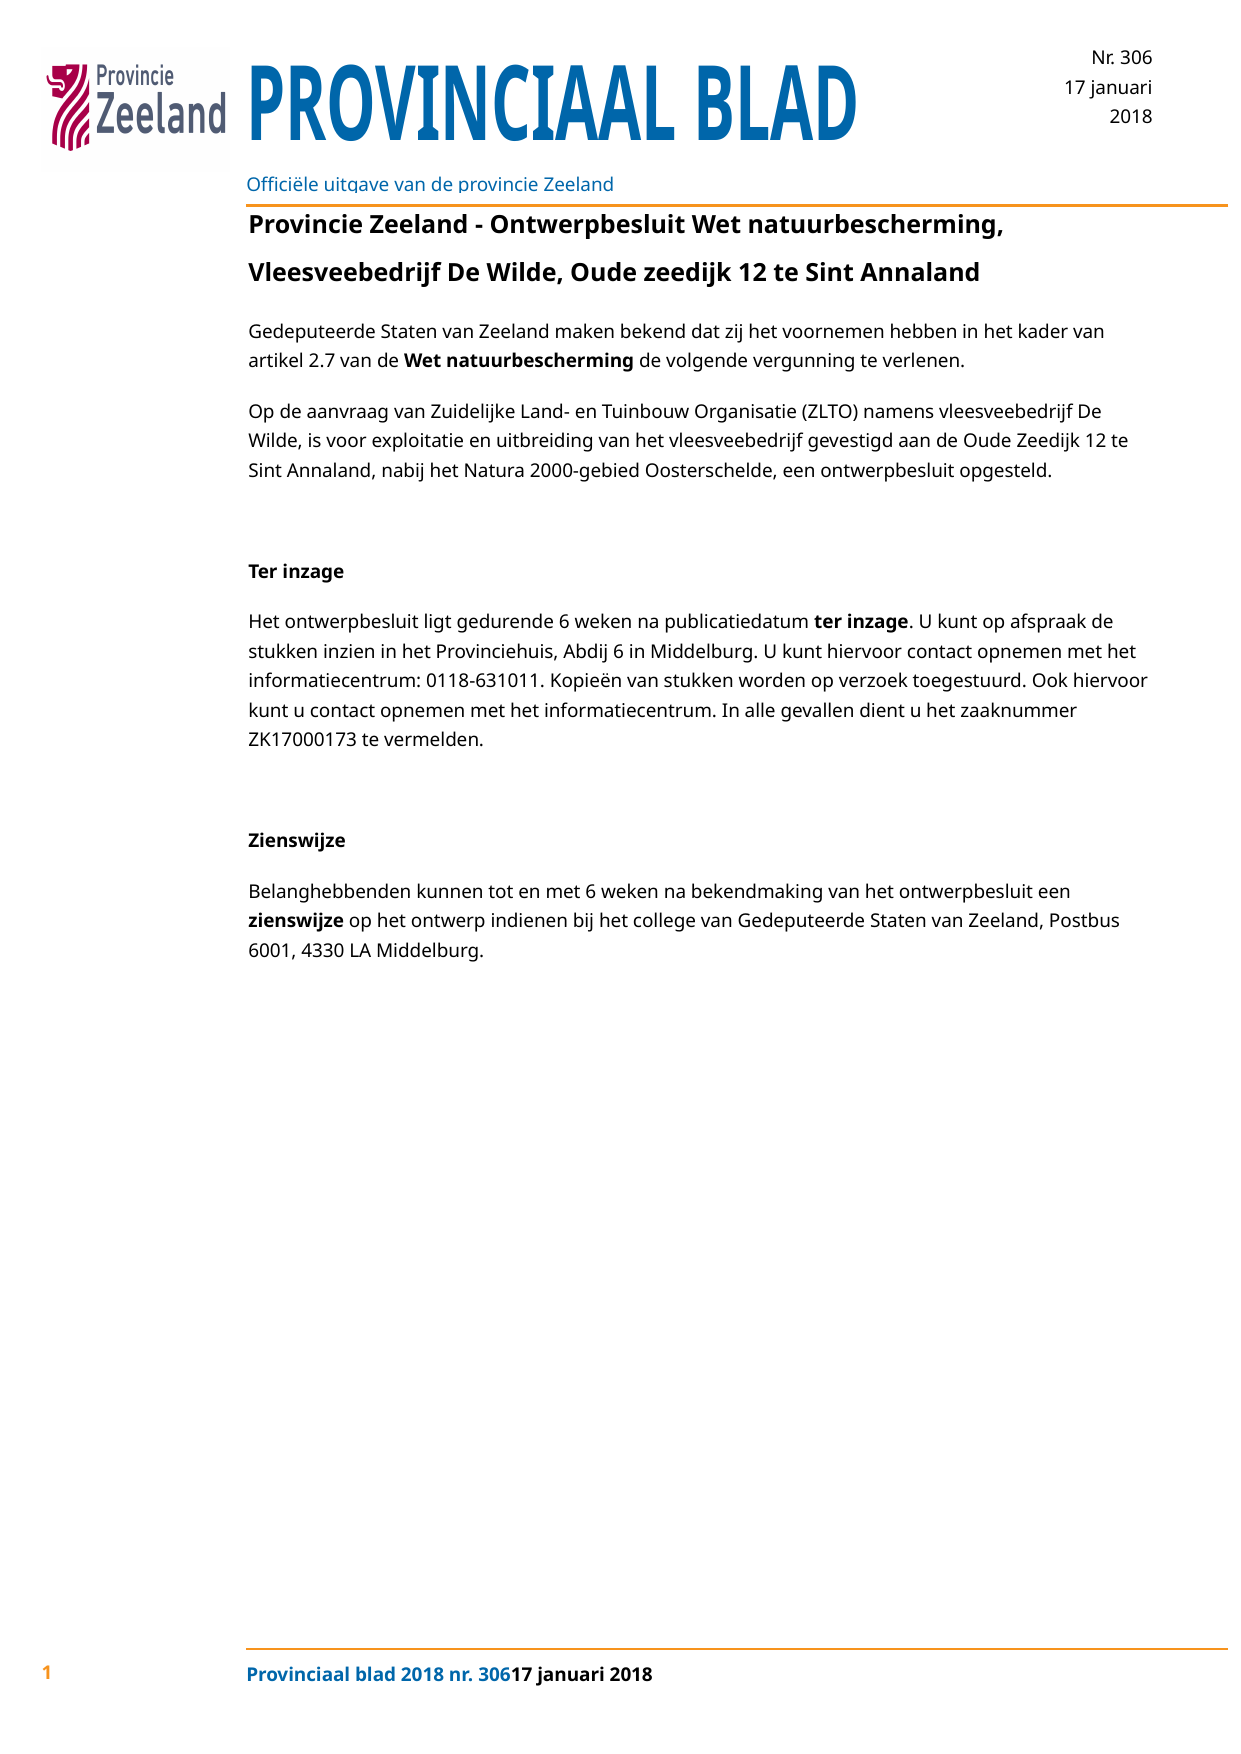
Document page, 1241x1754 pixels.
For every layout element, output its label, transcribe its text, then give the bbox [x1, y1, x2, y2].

text Zienswijze [248, 827, 1152, 853]
text Gedeputeerde Staten van Zeeland maken bekend dat zij het voornemen hebben in het kader van artikel 2.7 van de Wet natuurbescherming de volgende vergunning te verlenen. [248, 318, 1152, 373]
picture [41, 47, 231, 172]
text Provincie Zeeland - Ontwerpbesluit Wet natuurbescherming, Vleesveebedrijf De Wilde, Oude zeedijk 12 te Sint Annaland [248, 207, 1152, 288]
text Ter inzage [248, 558, 1152, 584]
text Belanghebbenden kunnen tot en met 6 weken na bekendmaking van het ontwerpbesluit een zienswijze op het ontwerp indienen bij het college van Gedeputeerde Staten van Zeeland, Postbus 6001, 4330 LA Middelburg. [248, 878, 1152, 963]
text Het ontwerpbesluit ligt gedurende 6 weken na publicatiedatum ter inzage. U kunt op afspraak de stukken inzien in het Provinciehuis, Abdij 6 in Middelburg. U kunt hiervoor contact opnemen met het informatiecentrum: 0118-631011. Kopieën van stukken worden op verzoek toegestuurd. Ook hiervoor kunt u contact opnemen met het informatiecentrum. In alle gevallen dient u het zaaknummer ZK17000173 te vermelden. [248, 608, 1152, 752]
text Op de aanvraag van Zuidelijke Land- en Tuinbouw Organisatie (ZLTO) namens vleesveebedrijf De Wilde, is voor exploitatie en uitbreiding van het vleesveebedrijf gevestigd aan de Oude Zeedijk 12 te Sint Annaland, nabij het Natura 2000-gebied Oosterschelde, een ontwerpbesluit opgesteld. [248, 398, 1152, 483]
